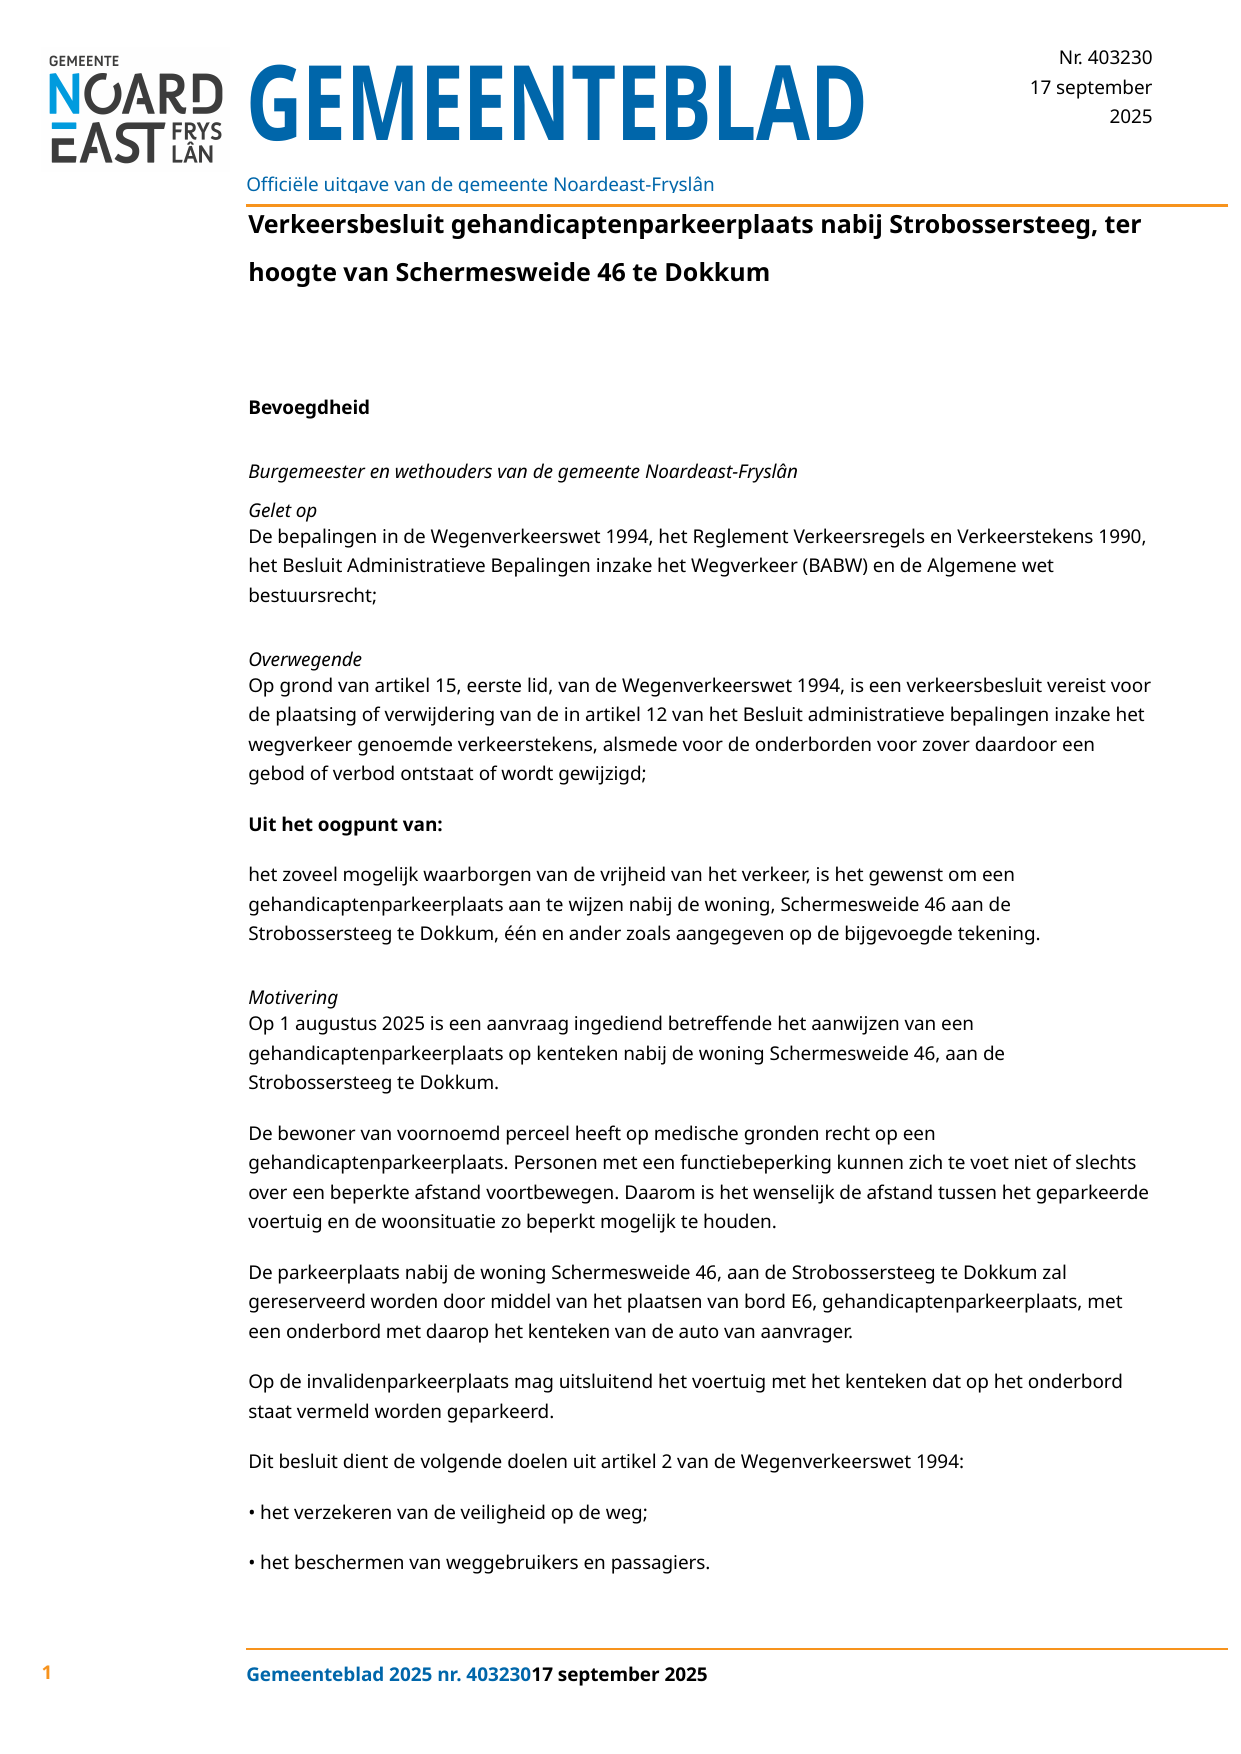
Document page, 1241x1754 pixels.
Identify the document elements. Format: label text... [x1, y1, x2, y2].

text Dit besluit dient de volgende doelen uit artikel 2 van de Wegenverkeerswet 1994: [248, 1449, 1152, 1474]
text Bevoegdheid [248, 394, 1152, 420]
picture [41, 47, 231, 172]
text Op grond van artikel 15, eerste lid, van de Wegenverkeerswet 1994, is een verkeersbesluit vereist voor de plaatsing of verwijdering van de in artikel 12 van het Besluit administratieve bepalingen inzake het wegverkeer genoemde verkeerstekens, alsmede voor de onderborden voor zover daardoor een gebod of verbod ontstaat of wordt gewijzigd; [248, 672, 1152, 786]
text Op 1 augustus 2025 is een aanvraag ingediend betreffende het aanwijzen van een gehandicaptenparkeerplaats op kenteken nabij de woning Schermesweide 46, aan de Strobossersteeg te Dokkum. [248, 1010, 1152, 1095]
text Burgemeester en wethouders van de gemeente Noardeast-Fryslân [248, 458, 1152, 484]
text De bepalingen in de Wegenverkeerswet 1994, het Reglement Verkeersregels en Verkeerstekens 1990, het Besluit Administratieve Bepalingen inzake het Wegverkeer (BABW) en de Algemene wet bestuursrecht; [248, 523, 1152, 608]
text Verkeersbesluit gehandicaptenparkeerplaats nabij Strobossersteeg, ter hoogte van Schermesweide 46 te Dokkum [248, 207, 1152, 288]
text • het beschermen van weggebruikers en passagiers. [248, 1549, 1152, 1575]
text Overwegende [248, 646, 1152, 672]
text • het verzekeren van de veiligheid op de weg; [248, 1499, 1152, 1525]
text Op de invalidenparkeerplaats mag uitsluitend het voertuig met het kenteken dat op het onderbord staat vermeld worden geparkeerd. [248, 1369, 1152, 1424]
text Gelet op [248, 497, 1152, 523]
text Motivering [248, 984, 1152, 1010]
text De bewoner van voornoemd perceel heeft op medische gronden recht op een gehandicaptenparkeerplaats. Personen met een functiebeperking kunnen zich te voet niet of slechts over een beperkte afstand voortbewegen. Daarom is het wenselijk de afstand tussen het geparkeerde voertuig en de woonsituatie zo beperkt mogelijk te houden. [248, 1120, 1152, 1234]
text het zoveel mogelijk waarborgen van de vrijheid van het verkeer, is het gewenst om een gehandicaptenparkeerplaats aan te wijzen nabij de woning, Schermesweide 46 aan de Strobossersteeg te Dokkum, één en ander zoals aangegeven op de bijgevoegde tekening. [248, 861, 1152, 946]
text Uit het oogpunt van: [248, 811, 1152, 837]
text De parkeerplaats nabij de woning Schermesweide 46, aan de Strobossersteeg te Dokkum zal gereserveerd worden door middel van het plaatsen van bord E6, gehandicaptenparkeerplaats, met een onderbord met daarop het kenteken van de auto van aanvrager. [248, 1259, 1152, 1344]
